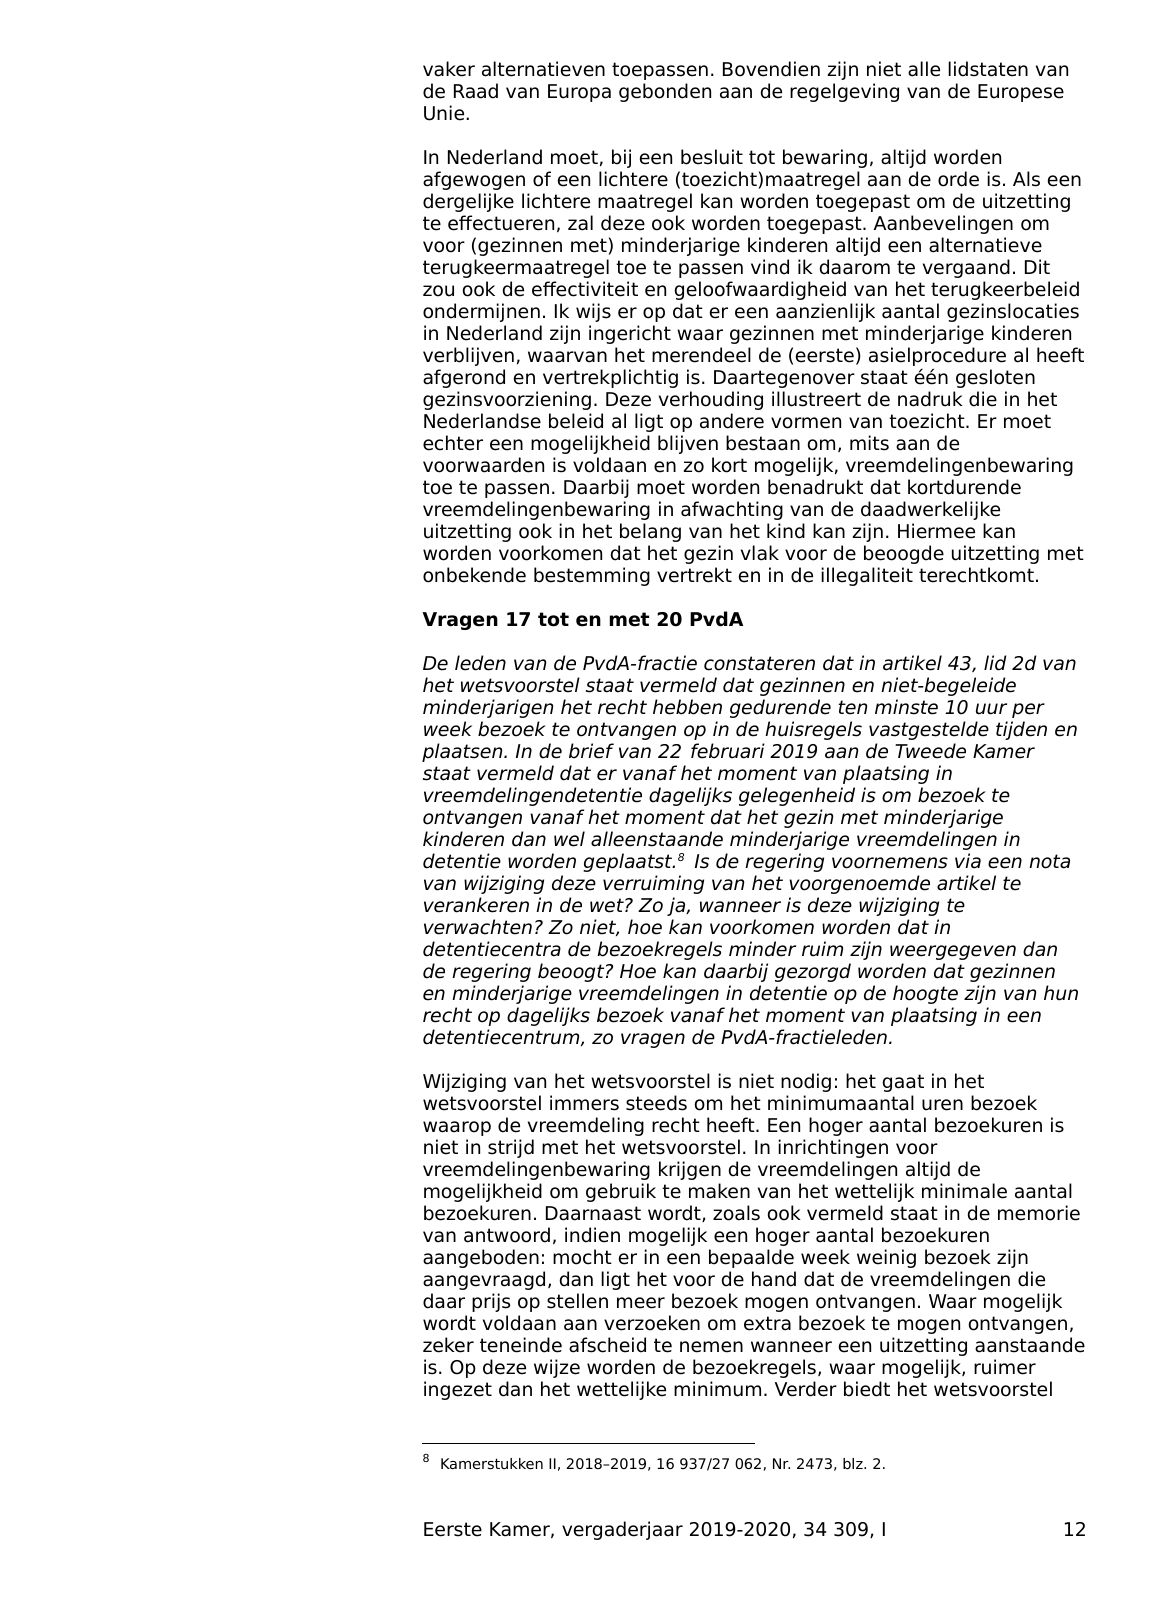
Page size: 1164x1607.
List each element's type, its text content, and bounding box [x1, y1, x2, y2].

text De leden van de PvdA-fractie constateren dat in artikel 43, lid 2d van het wetsvoorstel staat vermeld dat gezinnen en niet-begeleide minderjarigen het recht hebben gedurende ten minste 10 uur per week bezoek te ontvangen op in de huisregels vastgestelde tijden en plaatsen. In de brief van 22 februari 2019 aan de Tweede Kamer staat vermeld dat er vanaf het moment van plaatsing in vreemdelingendetentie dagelijks gelegenheid is om bezoek te ontvangen vanaf het moment dat het gezin met minderjarige kinderen dan wel alleenstaande minderjarige vreemdelingen in detentie worden geplaatst. Is de regering voornemens via een nota van wijziging deze verruiming van het voorgenoemde artikel te verankeren in de wet? Zo ja, wanneer is deze wijziging te verwachten? Zo niet, hoe kan voorkomen worden dat in detentiecentra de bezoekregels minder ruim zijn weergegeven dan de regering beoogt? Hoe kan daarbij gezorgd worden dat gezinnen en minderjarige vreemdelingen in detentie op de hoogte zijn van hun recht op dagelijks bezoek vanaf het moment van plaatsing in een detentiecentrum, zo vragen de PvdA-fractieleden. [422, 653, 1087, 1049]
text Wijziging van het wetsvoorstel is niet nodig: het gaat in het wetsvoorstel immers steeds om het minimumaantal uren bezoek waarop de vreemdeling recht heeft. Een hoger aantal bezoekuren is niet in strijd met het wetsvoorstel. In inrichtingen voor vreemdelingenbewaring krijgen de vreemdelingen altijd de mogelijkheid om gebruik te maken van het wettelijk minimale aantal bezoekuren. Daarnaast wordt, zoals ook vermeld staat in de memorie van antwoord, indien mogelijk een hoger aantal bezoekuren aangeboden: mocht er in een bepaalde week weinig bezoek zijn aangevraagd, dan ligt het voor de hand dat de vreemdelingen die daar prijs op stellen meer bezoek mogen ontvangen. Waar mogelijk wordt voldaan aan verzoeken om extra bezoek te mogen ontvangen, zeker teneinde afscheid te nemen wanneer een uitzetting aanstaande is. Op deze wijze worden de bezoekregels, waar mogelijk, ruimer ingezet dan het wettelijke minimum. Verder biedt het wetsvoorstel [422, 1071, 1087, 1401]
text vaker alternatieven toepassen. Bovendien zijn niet alle lidstaten van de Raad van Europa gebonden aan de regelgeving van de Europese Unie. [422, 59, 1087, 125]
subtitle Vragen 17 tot en met 20 PvdA [422, 609, 1087, 631]
text Kamerstukken II, 2018–2019, 16 937/27 062, Nr. 2473, blz. 2. [422, 1452, 1087, 1474]
text In Nederland moet, bij een besluit tot bewaring, altijd worden afgewogen of een lichtere (toezicht)maatregel aan de orde is. Als een dergelijke lichtere maatregel kan worden toegepast om de uitzetting te effectueren, zal deze ook worden toegepast. Aanbevelingen om voor (gezinnen met) minderjarige kinderen altijd een alternatieve terugkeermaatregel toe te passen vind ik daarom te vergaand. Dit zou ook de effectiviteit en geloofwaardigheid van het terugkeerbeleid ondermijnen. Ik wijs er op dat er een aanzienlijk aantal gezinslocaties in Nederland zijn ingericht waar gezinnen met minderjarige kinderen verblijven, waarvan het merendeel de (eerste) asielprocedure al heeft afgerond en vertrekplichtig is. Daartegenover staat één gesloten gezinsvoorziening. Deze verhouding illustreert de nadruk die in het Nederlandse beleid al ligt op andere vormen van toezicht. Er moet echter een mogelijkheid blijven bestaan om, mits aan de voorwaarden is voldaan en zo kort mogelijk, vreemdelingenbewaring toe te passen. Daarbij moet worden benadrukt dat kortdurende vreemdelingenbewaring in afwachting van de daadwerkelijke uitzetting ook in het belang van het kind kan zijn. Hiermee kan worden voorkomen dat het gezin vlak voor de beoogde uitzetting met onbekende bestemming vertrekt en in de illegaliteit terechtkomt. [422, 147, 1087, 587]
